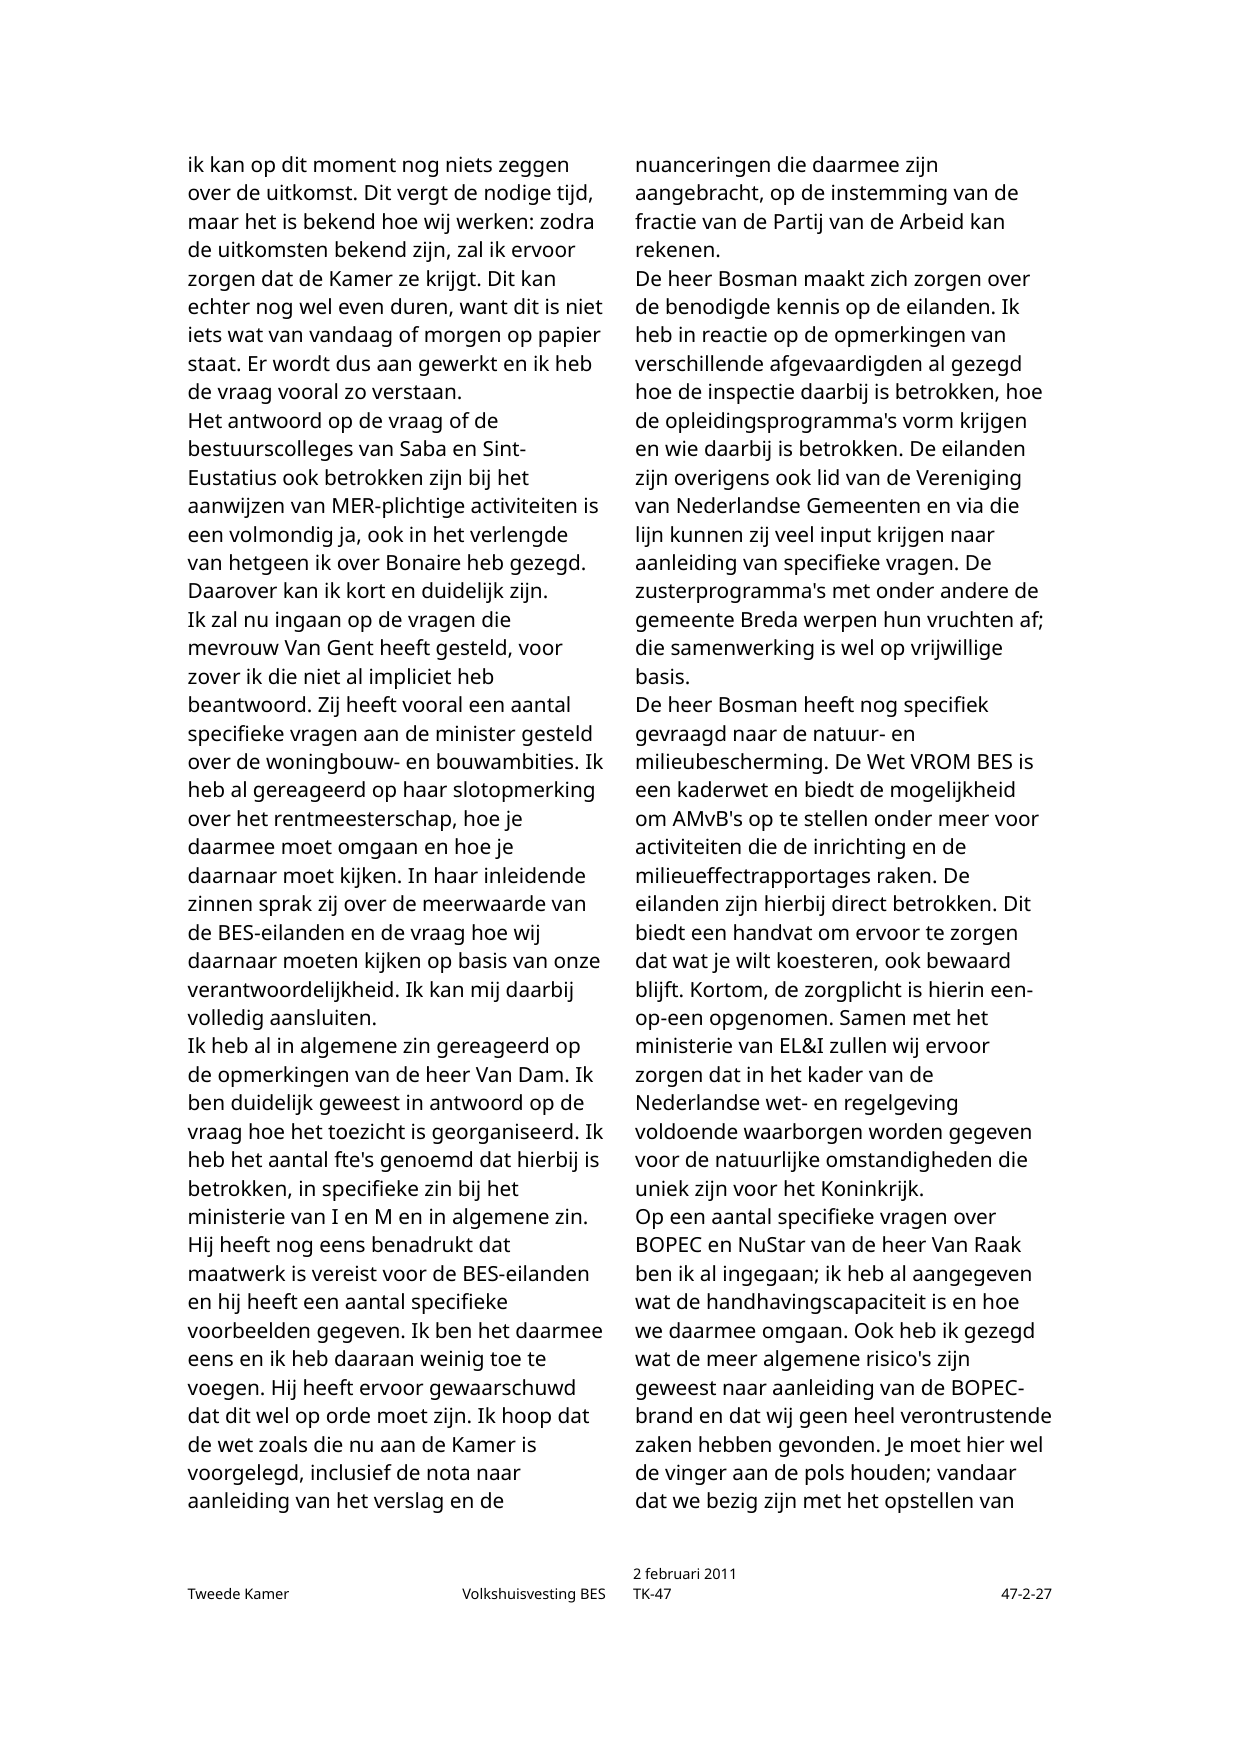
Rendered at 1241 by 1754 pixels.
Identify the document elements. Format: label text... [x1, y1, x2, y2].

text De heer Bosman maakt zich zorgen over de benodigde kennis op de eilanden. Ik heb in reactie op de opmerkingen van verschillende afgevaardigden al gezegd hoe de inspectie daarbij is betrokken, hoe de opleidingsprogramma's vorm krijgen en wie daarbij is betrokken. De eilanden zijn overigens ook lid van de Vereniging van Nederlandse Gemeenten en via die lijn kunnen zij veel input krijgen naar aanleiding van specifieke vragen. De zusterprogramma's met onder andere de gemeente Breda werpen hun vruchten af; die samenwerking is wel op vrijwillige basis. [635, 264, 1053, 690]
text Ik heb al in algemene zin gereageerd op de opmerkingen van de heer Van Dam. Ik ben duidelijk geweest in antwoord op de vraag hoe het toezicht is georganiseerd. Ik heb het aantal fte's genoemd dat hierbij is betrokken, in specifieke zin bij het ministerie van I en M en in algemene zin. [187, 1032, 605, 1231]
text De heer Bosman heeft nog specifiek gevraagd naar de natuur- en milieubescherming. De Wet VROM BES is een kaderwet en biedt de mogelijkheid om AMvB's op te stellen onder meer voor activiteiten die de inrichting en de milieueffectrapportages raken. De eilanden zijn hierbij direct betrokken. Dit biedt een handvat om ervoor te zorgen dat wat je wilt koesteren, ook bewaard blijft. Kortom, de zorgplicht is hierin een-op-een opgenomen. Samen met het ministerie van EL&I zullen wij ervoor zorgen dat in het kader van de Nederlandse wet- en regelgeving voldoende waarborgen worden gegeven voor de natuurlijke omstandigheden die uniek zijn voor het Koninkrijk. [635, 690, 1053, 1202]
text Het antwoord op de vraag of de bestuurscolleges van Saba en Sint-Eustatius ook betrokken zijn bij het aanwijzen van MER-plichtige activiteiten is een volmondig ja, ook in het verlengde van hetgeen ik over Bonaire heb gezegd. Daarover kan ik kort en duidelijk zijn. [187, 406, 605, 605]
text Op een aantal specifieke vragen over BOPEC en NuStar van de heer Van Raak ben ik al ingegaan; ik heb al aangegeven wat de handhavingscapaciteit is en hoe we daarmee omgaan. Ook heb ik gezegd wat de meer algemene risico's zijn geweest naar aanleiding van de BOPEC-brand en dat wij geen heel verontrustende zaken hebben gevonden. Je moet hier wel de vinger aan de pols houden; vandaar dat we bezig zijn met het opstellen van [635, 1202, 1053, 1515]
text Ik zal nu ingaan op de vragen die mevrouw Van Gent heeft gesteld, voor zover ik die niet al impliciet heb beantwoord. Zij heeft vooral een aantal specifieke vragen aan de minister gesteld over de woningbouw- en bouwambities. Ik heb al gereageerd op haar slotopmerking over het rentmeesterschap, hoe je daarmee moet omgaan en hoe je daarnaar moet kijken. In haar inleidende zinnen sprak zij over de meerwaarde van de BES-eilanden en de vraag hoe wij daarnaar moeten kijken op basis van onze verantwoordelijkheid. Ik kan mij daarbij volledig aansluiten. [187, 605, 605, 1032]
text nuanceringen die daarmee zijn aangebracht, op de instemming van de fractie van de Partij van de Arbeid kan rekenen. [635, 150, 1053, 264]
text ik kan op dit moment nog niets zeggen over de uitkomst. Dit vergt de nodige tijd, maar het is bekend hoe wij werken: zodra de uitkomsten bekend zijn, zal ik ervoor zorgen dat de Kamer ze krijgt. Dit kan echter nog wel even duren, want dit is niet iets wat van vandaag of morgen op papier staat. Er wordt dus aan gewerkt en ik heb de vraag vooral zo verstaan. [187, 150, 605, 406]
text Hij heeft nog eens benadrukt dat maatwerk is vereist voor de BES-eilanden en hij heeft een aantal specifieke voorbeelden gegeven. Ik ben het daarmee eens en ik heb daaraan weinig toe te voegen. Hij heeft ervoor gewaarschuwd dat dit wel op orde moet zijn. Ik hoop dat de wet zoals die nu aan de Kamer is voorgelegd, inclusief de nota naar aanleiding van het verslag en de [187, 1231, 605, 1515]
